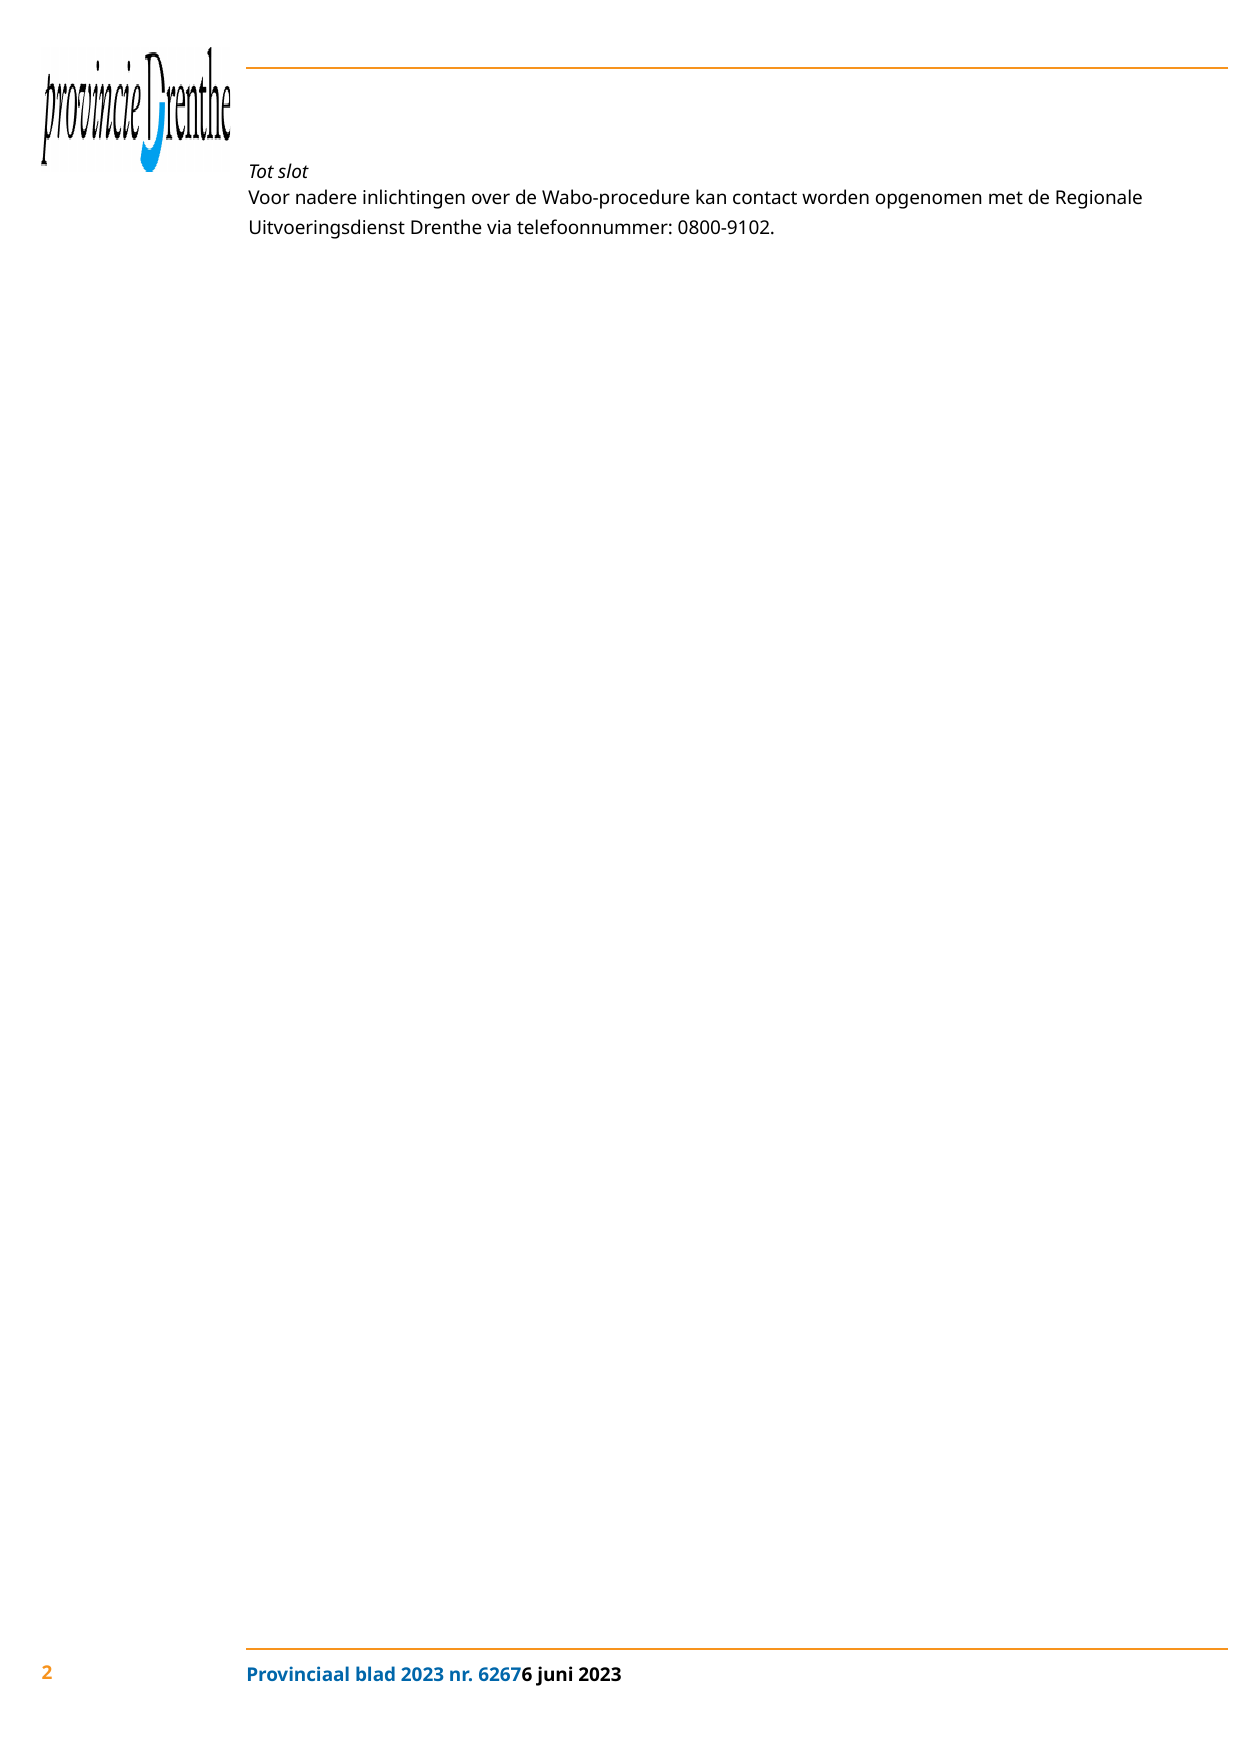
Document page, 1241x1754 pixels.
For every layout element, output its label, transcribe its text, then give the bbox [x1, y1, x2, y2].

text Voor nadere inlichtingen over de Wabo-procedure kan contact worden opgenomen met de Regionale Uitvoeringsdienst Drenthe via telefoonnummer: 0800-9102. [248, 184, 1152, 240]
text Tot slot [248, 159, 1152, 184]
picture [41, 47, 231, 172]
